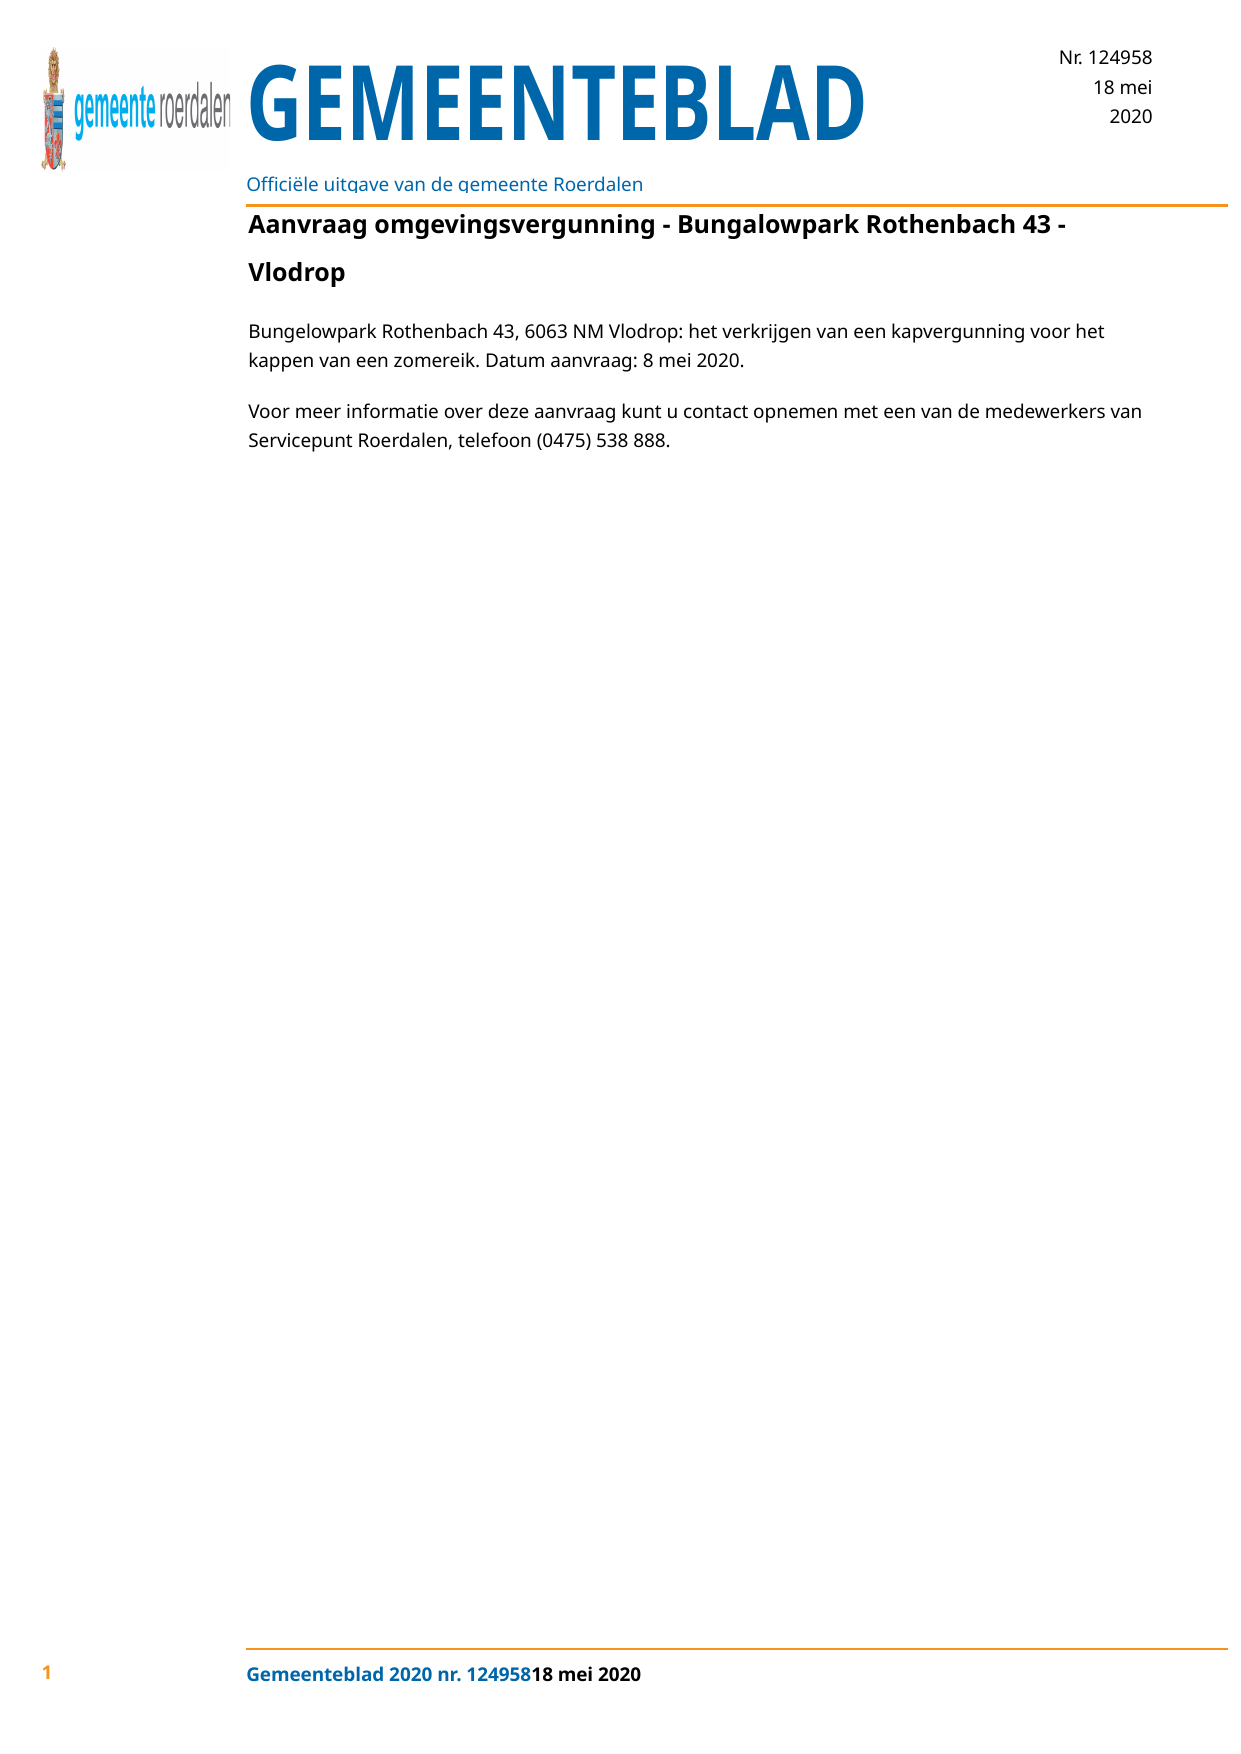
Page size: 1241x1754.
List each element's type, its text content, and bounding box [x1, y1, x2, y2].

text Bungelowpark Rothenbach 43, 6063 NM Vlodrop: het verkrijgen van een kapvergunning voor het kappen van een zomereik. Datum aanvraag: 8 mei 2020. [248, 318, 1152, 373]
text Voor meer informatie over deze aanvraag kunt u contact opnemen met een van de medewerkers van Servicepunt Roerdalen, telefoon (0475) 538 888. [248, 398, 1152, 453]
text Aanvraag omgevingsvergunning - Bungalowpark Rothenbach 43 - Vlodrop [248, 207, 1152, 288]
picture [41, 47, 231, 172]
